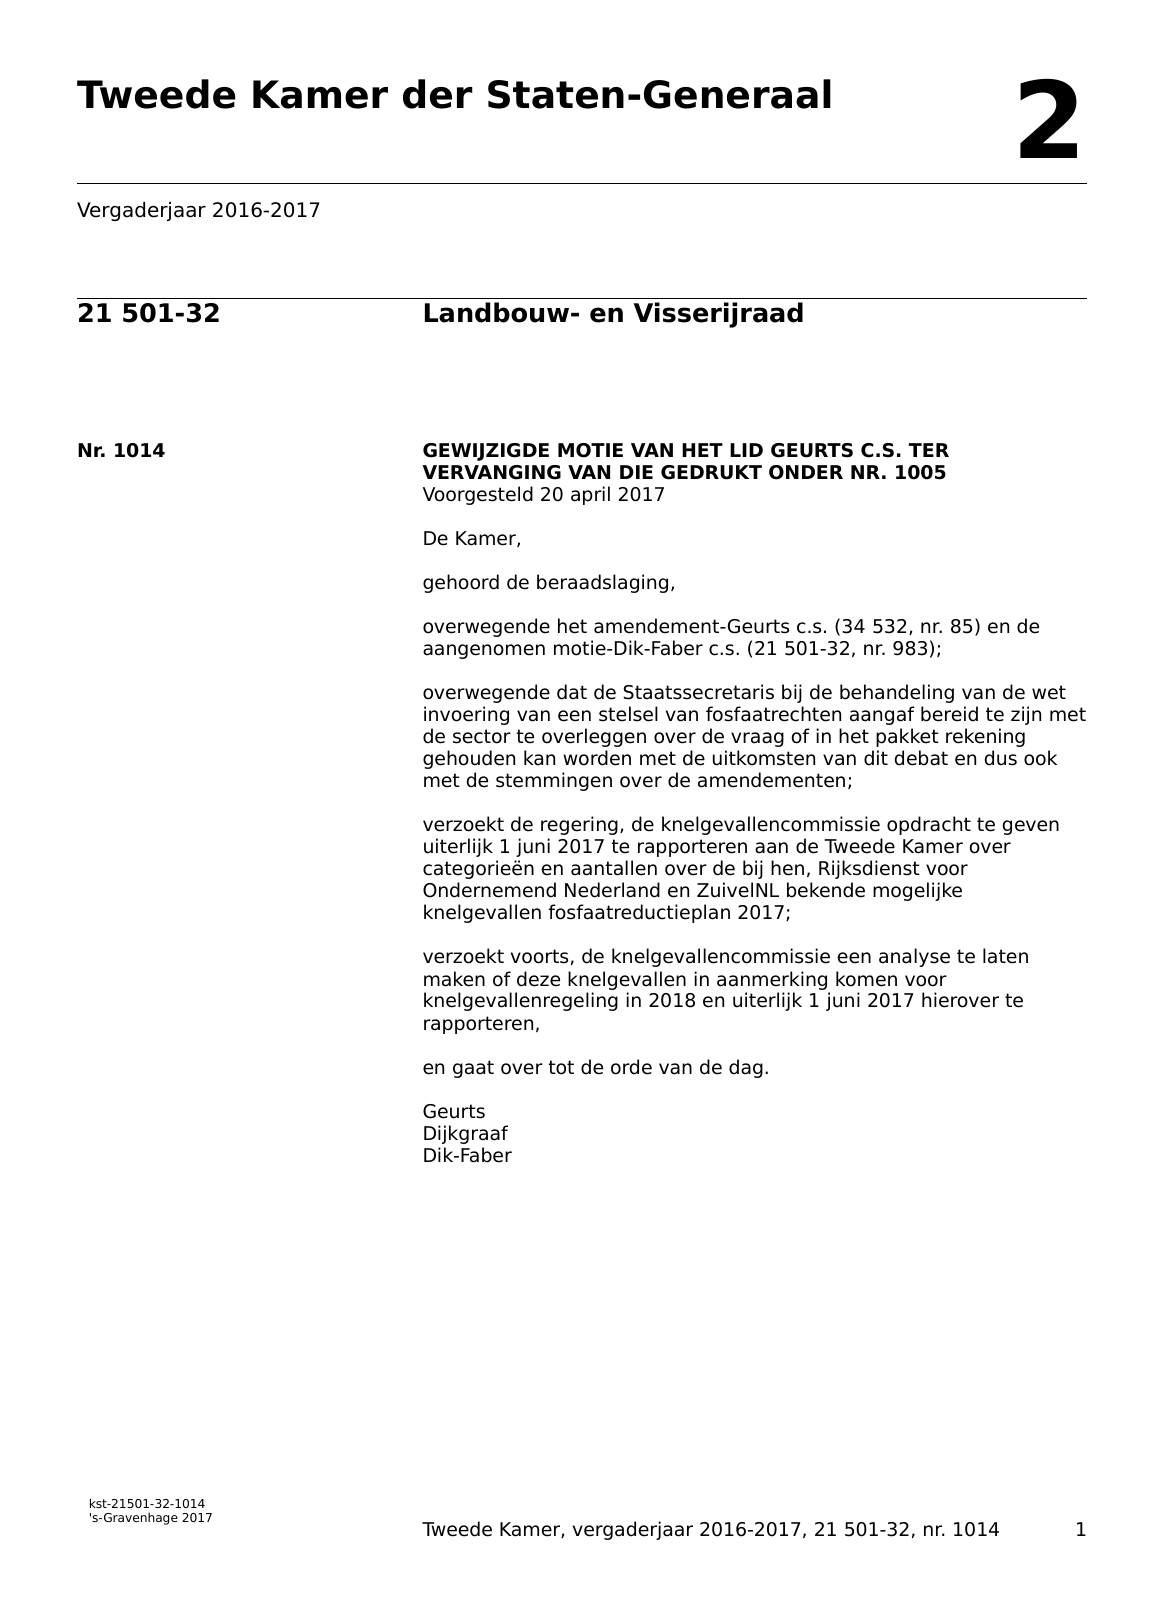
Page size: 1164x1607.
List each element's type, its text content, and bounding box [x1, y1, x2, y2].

text kst-21501-32-1014 [88, 1497, 323, 1511]
text Geurts [422, 1101, 1087, 1123]
text Dijkgraaf [422, 1123, 1087, 1145]
text gehoord de beraadslaging, [422, 572, 1087, 594]
text overwegende dat de Staatssecretaris bij de behandeling van de wet invoering van een stelsel van fosfaatrechten aangaf bereid te zijn met de sector te overleggen over de vraag of in het pakket rekening gehouden kan worden met de uitkomsten van dit debat en dus ook met de stemmingen over de amendementen; [422, 682, 1087, 792]
text verzoekt voorts, de knelgevallencommissie een analyse te laten maken of deze knelgevallen in aanmerking komen voor knelgevallenregeling in 2018 en uiterlijk 1 juni 2017 hierover te rapporteren, [422, 946, 1087, 1034]
text en gaat over tot de orde van de dag. [422, 1057, 1087, 1078]
table_cell Vergaderjaar 2016-2017 [77, 184, 1087, 298]
text De Kamer, [422, 528, 1087, 550]
text Voorgesteld 20 april 2017 [422, 484, 1087, 506]
subtitle 21 501-32 Landbouw- en Visserijraad [77, 299, 1087, 329]
text Dik-Faber [422, 1145, 1087, 1167]
text verzoekt de regering, de knelgevallencommissie opdracht te geven uiterlijk 1 juni 2017 te rapporteren aan de Tweede Kamer over categorieën en aantallen over de bij hen, Rijksdienst voor Ondernemend Nederland en ZuivelNL bekende mogelijke knelgevallen fosfaatreductieplan 2017; [422, 814, 1087, 924]
table_header 2 [886, 59, 1087, 183]
table_header Tweede Kamer der Staten-Generaal [77, 59, 886, 183]
subtitle Nr. 1014 GEWIJZIGDE MOTIE VAN HET LID GEURTS C.S. TER VERVANGING VAN DIE GEDRUKT ONDER NR. 1005 [77, 440, 1087, 484]
text overwegende het amendement-Geurts c.s. (34 532, nr. 85) en de aangenomen motie-Dik-Faber c.s. (21 501-32, nr. 983); [422, 616, 1087, 660]
text 's-Gravenhage 2017 [88, 1511, 323, 1525]
